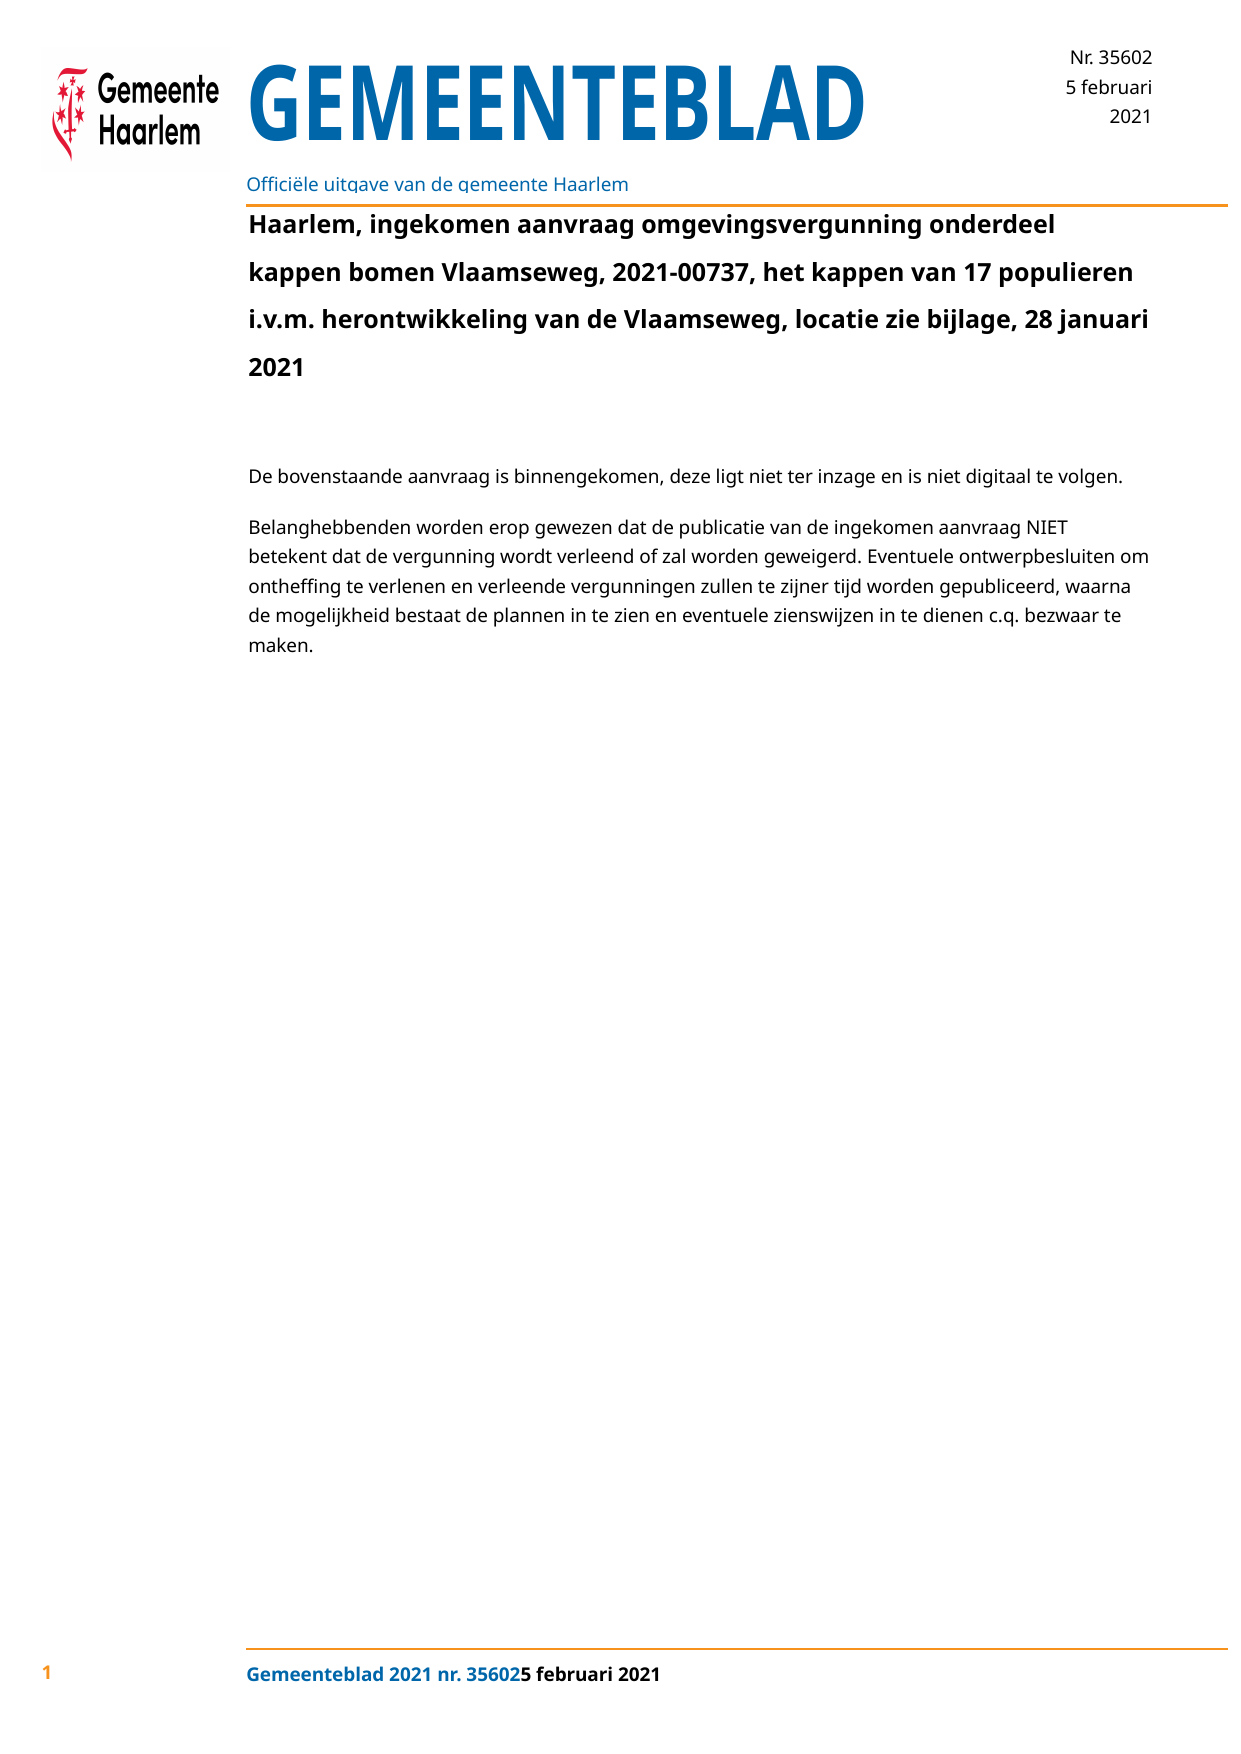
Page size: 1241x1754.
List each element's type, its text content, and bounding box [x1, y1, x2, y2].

text De bovenstaande aanvraag is binnengekomen, deze ligt niet ter inzage en is niet digitaal te volgen. [248, 463, 1152, 489]
text Belanghebbenden worden erop gewezen dat de publicatie van de ingekomen aanvraag NIET betekent dat de vergunning wordt verleend of zal worden geweigerd. Eventuele ontwerpbesluiten om ontheffing te verlenen en verleende vergunningen zullen te zijner tijd worden gepubliceerd, waarna de mogelijkheid bestaat de plannen in te zien en eventuele zienswijzen in te dienen c.q. bezwaar te maken. [248, 514, 1152, 658]
picture [41, 47, 231, 172]
text Haarlem, ingekomen aanvraag omgevingsvergunning onderdeel kappen bomen Vlaamseweg, 2021-00737, het kappen van 17 populieren i.v.m. herontwikkeling van de Vlaamseweg, locatie zie bijlage, 28 januari 2021 [248, 207, 1152, 384]
